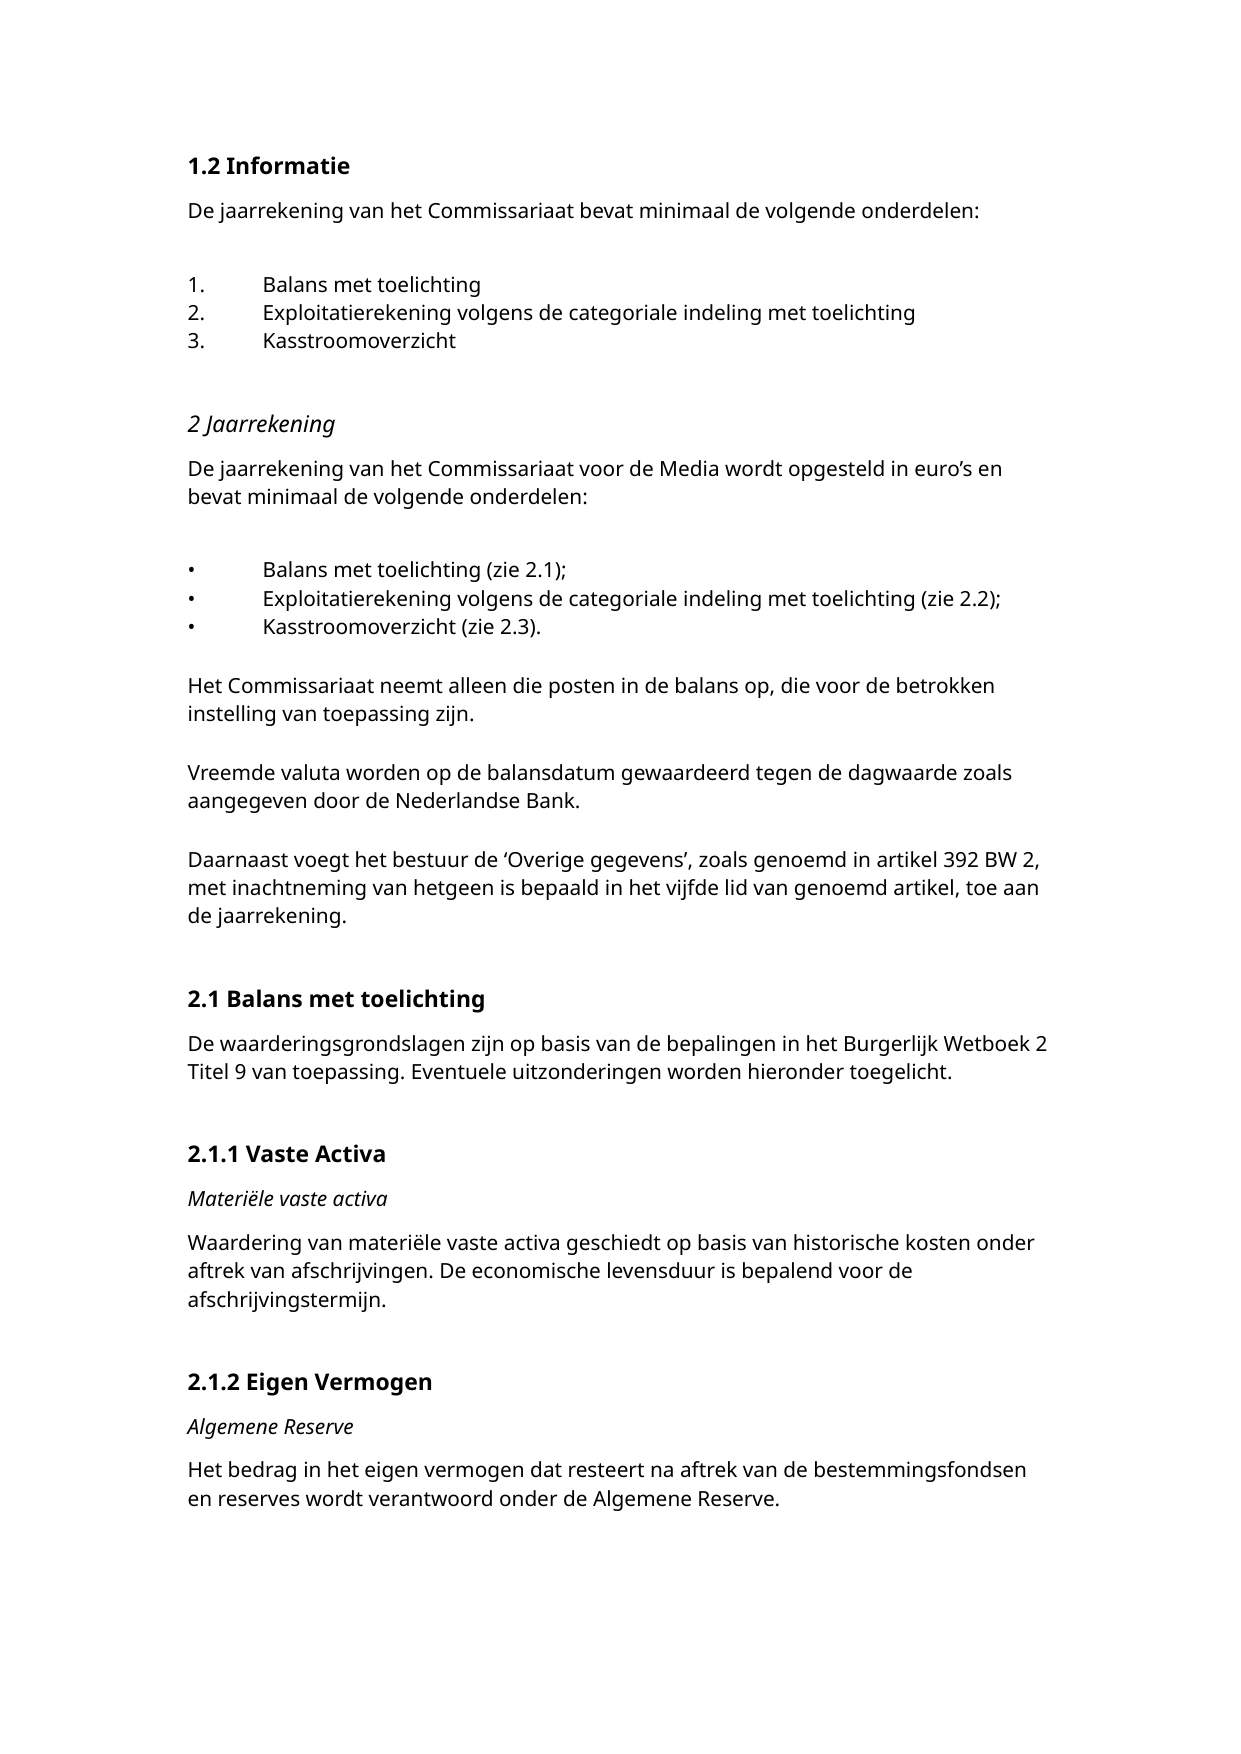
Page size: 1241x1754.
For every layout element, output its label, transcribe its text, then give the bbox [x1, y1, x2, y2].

text Materiële vaste activa [187, 1184, 1053, 1213]
subtitle 2.1 Balans met toelichting [187, 982, 1053, 1014]
subtitle 1.2 Informatie [187, 150, 1053, 181]
text Het bedrag in het eigen vermogen dat resteert na aftrek van de bestemmingsfondsen en reserves wordt verantwoord onder de Algemene Reserve. [187, 1455, 1053, 1512]
text Vreemde valuta worden op de balansdatum gewaardeerd tegen de dagwaarde zoals aangegeven door de Nederlandse Bank. [187, 758, 1053, 815]
text De jaarrekening van het Commissariaat bevat minimaal de volgende onderdelen: [187, 196, 1053, 225]
text De waarderingsgrondslagen zijn op basis van de bepalingen in het Burgerlijk Wetboek 2 Titel 9 van toepassing. Eventuele uitzonderingen worden hieronder toegelicht. [187, 1029, 1053, 1086]
text Waardering van materiële vaste activa geschiedt op basis van historische kosten onder aftrek van afschrijvingen. De economische levensduur is bepalend voor de afschrijvingstermijn. [187, 1228, 1053, 1313]
list Balans met toelichting (zie 2.1); [187, 556, 1053, 584]
list Kasstroomoverzicht (zie 2.3). [187, 612, 1053, 641]
list Kasstroomoverzicht [187, 327, 1053, 355]
text Algemene Reserve [187, 1412, 1053, 1440]
subtitle 2.1.2 Eigen Vermogen [187, 1366, 1053, 1397]
subtitle 2.1.1 Vaste Activa [187, 1138, 1053, 1169]
subtitle 2 Jaarrekening [187, 407, 1053, 439]
list Exploitatierekening volgens de categoriale indeling met toelichting [187, 298, 1053, 327]
text Daarnaast voegt het bestuur de ‘Overige gegevens’, zoals genoemd in artikel 392 BW 2, met inachtneming van hetgeen is bepaald in het vijfde lid van genoemd artikel, toe aan de jaarrekening. [187, 845, 1053, 930]
list Exploitatierekening volgens de categoriale indeling met toelichting (zie 2.2); [187, 584, 1053, 612]
text De jaarrekening van het Commissariaat voor de Media wordt opgesteld in euro’s en bevat minimaal de volgende onderdelen: [187, 454, 1053, 511]
list Balans met toelichting [187, 270, 1053, 298]
text Het Commissariaat neemt alleen die posten in de balans op, die voor de betrokken instelling van toepassing zijn. [187, 671, 1053, 728]
